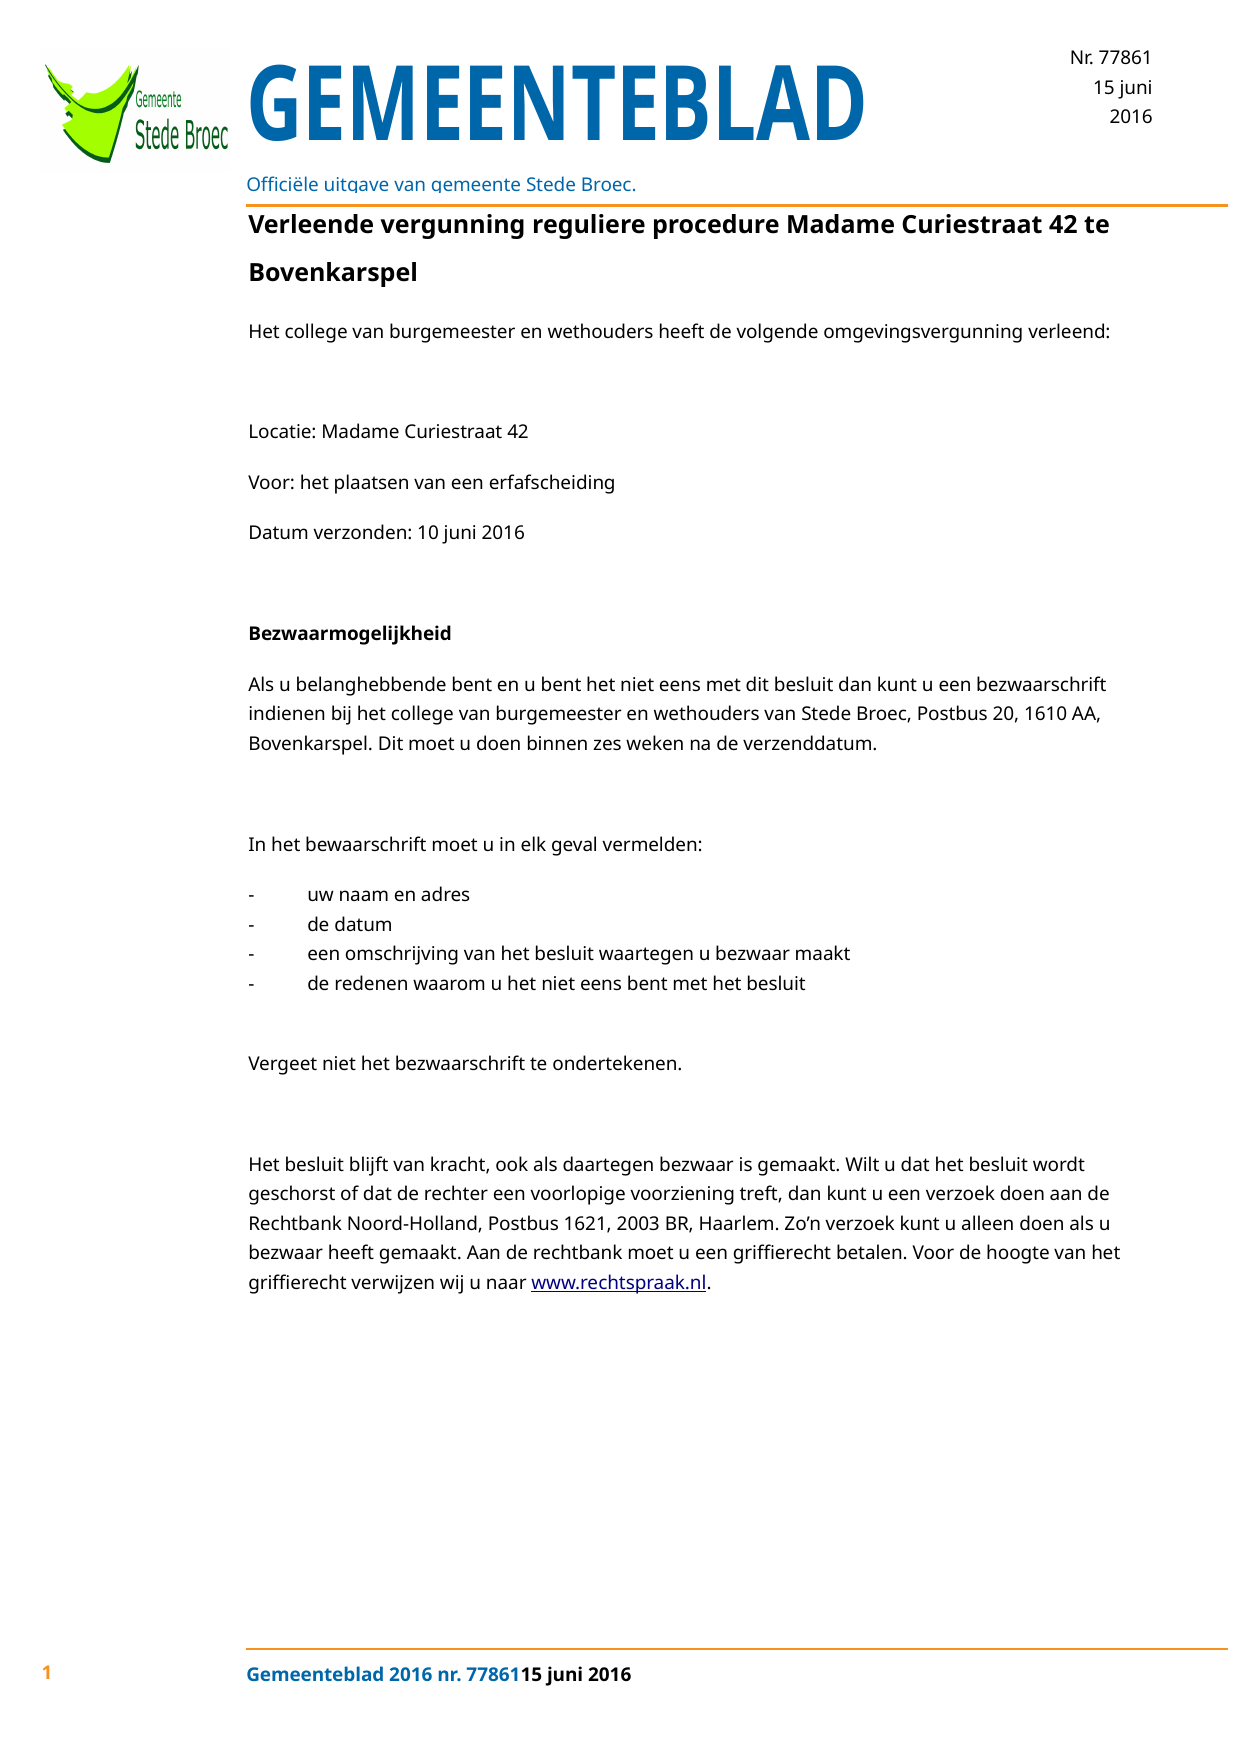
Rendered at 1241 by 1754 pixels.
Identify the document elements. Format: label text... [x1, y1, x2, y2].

text Verleende vergunning reguliere procedure Madame Curiestraat 42 te Bovenkarspel [248, 207, 1152, 288]
text Locatie: Madame Curiestraat 42 [248, 419, 1152, 444]
list uw naam en adres [248, 881, 1152, 907]
list de datum [248, 911, 1152, 937]
text Voor: het plaatsen van een erfafscheiding [248, 469, 1152, 495]
text Het college van burgemeester en wethouders heeft de volgende omgevingsvergunning verleend: [248, 318, 1152, 344]
list de redenen waarom u het niet eens bent met het besluit [248, 970, 1152, 996]
text Bezwaarmogelijkheid [248, 620, 1152, 646]
text Als u belanghebbende bent en u bent het niet eens met dit besluit dan kunt u een bezwaarschrift indienen bij het college van burgemeester en wethouders van Stede Broec, Postbus 20, 1610 AA, Bovenkarspel. Dit moet u doen binnen zes weken na de verzenddatum. [248, 671, 1152, 756]
text Datum verzonden: 10 juni 2016 [248, 519, 1152, 545]
text Vergeet niet het bezwaarschrift te ondertekenen. [248, 1050, 1152, 1076]
text Het besluit blijft van kracht, ook als daartegen bezwaar is gemaakt. Wilt u dat het besluit wordt geschorst of dat de rechter een voorlopige voorziening treft, dan kunt u een verzoek doen aan de Rechtbank Noord-Holland, Postbus 1621, 2003 BR, Haarlem. Zo’n verzoek kunt u alleen doen als u bezwaar heeft gemaakt. Aan de rechtbank moet u een griffierecht betalen. Voor de hoogte van het griffierecht verwijzen wij u naar www.rechtspraak.nl. [248, 1151, 1152, 1295]
picture [41, 47, 231, 172]
list een omschrijving van het besluit waartegen u bezwaar maakt [248, 940, 1152, 966]
text In het bewaarschrift moet u in elk geval vermelden: [248, 831, 1152, 857]
